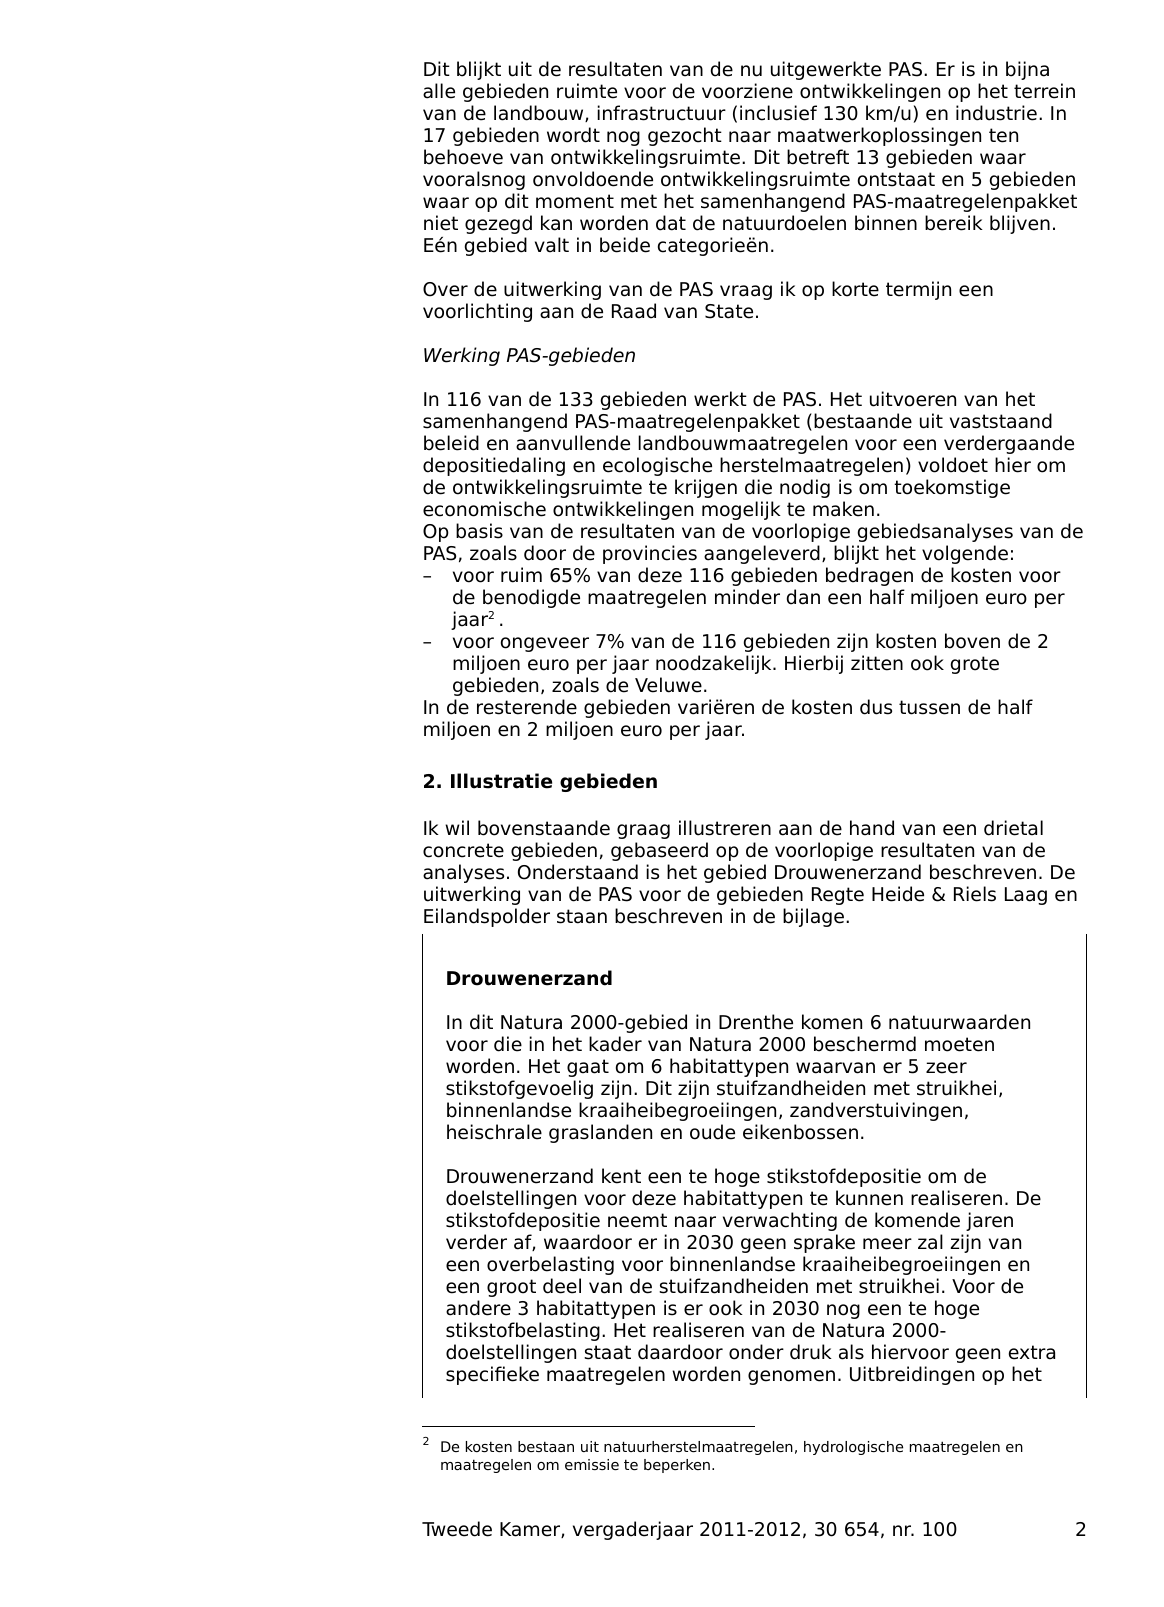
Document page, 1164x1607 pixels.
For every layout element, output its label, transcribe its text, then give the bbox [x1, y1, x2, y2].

subtitle Werking PAS-gebieden [422, 345, 1087, 367]
text – voor ruim 65% van deze 116 gebieden bedragen de kosten voor de benodigde maatregelen minder dan een half miljoen euro per jaar. [422, 565, 1087, 631]
text Over de uitwerking van de PAS vraag ik op korte termijn een voorlichting aan de Raad van State. [422, 279, 1087, 323]
text – voor ongeveer 7% van de 116 gebieden zijn kosten boven de 2 miljoen euro per jaar noodzakelijk. Hierbij zitten ook grote gebieden, zoals de Veluwe. [422, 631, 1087, 697]
table_header Drouwenerzand In dit Natura 2000-gebied in Drenthe komen 6 natuurwaarden voor die in het kader van Natura 2000 beschermd moeten worden. Het gaat om 6 habitattypen waarvan er 5 zeer stikstofgevoelig zijn. Dit zijn stuifzandheiden met struikhei, binnenlandse kraaiheibegroeiingen, zandverstuivingen, heischrale graslanden en oude eikenbossen. Drouwenerzand kent een te hoge stikstofdepositie om de doelstellingen voor deze habitattypen te kunnen realiseren. De stikstofdepositie neemt naar verwachting de komende jaren verder af, waardoor er in 2030 geen sprake meer zal zijn van een overbelasting voor binnenlandse kraaiheibegroeiingen en een groot deel van de stuifzandheiden met struikhei. Voor de andere 3 habitattypen is er ook in 2030 nog een te hoge stikstofbelasting. Het realiseren van de Natura 2000-doelstellingen staat daardoor onder druk als hiervoor geen extra specifieke maatregelen worden genomen. Uitbreidingen op het [423, 934, 1086, 1398]
text In de resterende gebieden variëren de kosten dus tussen de half miljoen en 2 miljoen euro per jaar. [422, 697, 1087, 741]
text Op basis van de resultaten van de voorlopige gebiedsanalyses van de PAS, zoals door de provincies aangeleverd, blijkt het volgende: [422, 521, 1087, 565]
text In 116 van de 133 gebieden werkt de PAS. Het uitvoeren van het samenhangend PAS-maatregelenpakket (bestaande uit vaststaand beleid en aanvullende landbouwmaatregelen voor een verdergaande depositiedaling en ecologische herstelmaatregelen) voldoet hier om de ontwikkelingsruimte te krijgen die nodig is om toekomstige economische ontwikkelingen mogelijk te maken. [422, 389, 1087, 521]
text Ik wil bovenstaande graag illustreren aan de hand van een drietal concrete gebieden, gebaseerd op de voorlopige resultaten van de analyses. Onderstaand is het gebied Drouwenerzand beschreven. De uitwerking van de PAS voor de gebieden Regte Heide & Riels Laag en Eilandspolder staan beschreven in de bijlage. [422, 818, 1087, 928]
text De kosten bestaan uit natuurherstelmaatregelen, hydrologische maatregelen en maatregelen om emissie te beperken. [422, 1435, 1087, 1474]
text Dit blijkt uit de resultaten van de nu uitgewerkte PAS. Er is in bijna alle gebieden ruimte voor de voorziene ontwikkelingen op het terrein van de landbouw, infrastructuur (inclusief 130 km/u) en industrie. In 17 gebieden wordt nog gezocht naar maatwerkoplossingen ten behoeve van ontwikkelingsruimte. Dit betreft 13 gebieden waar vooralsnog onvoldoende ontwikkelingsruimte ontstaat en 5 gebieden waar op dit moment met het samenhangend PAS-maatregelenpakket niet gezegd kan worden dat de natuurdoelen binnen bereik blijven. Eén gebied valt in beide categorieën. [422, 59, 1087, 257]
subtitle 2. Illustratie gebieden [422, 771, 1087, 793]
